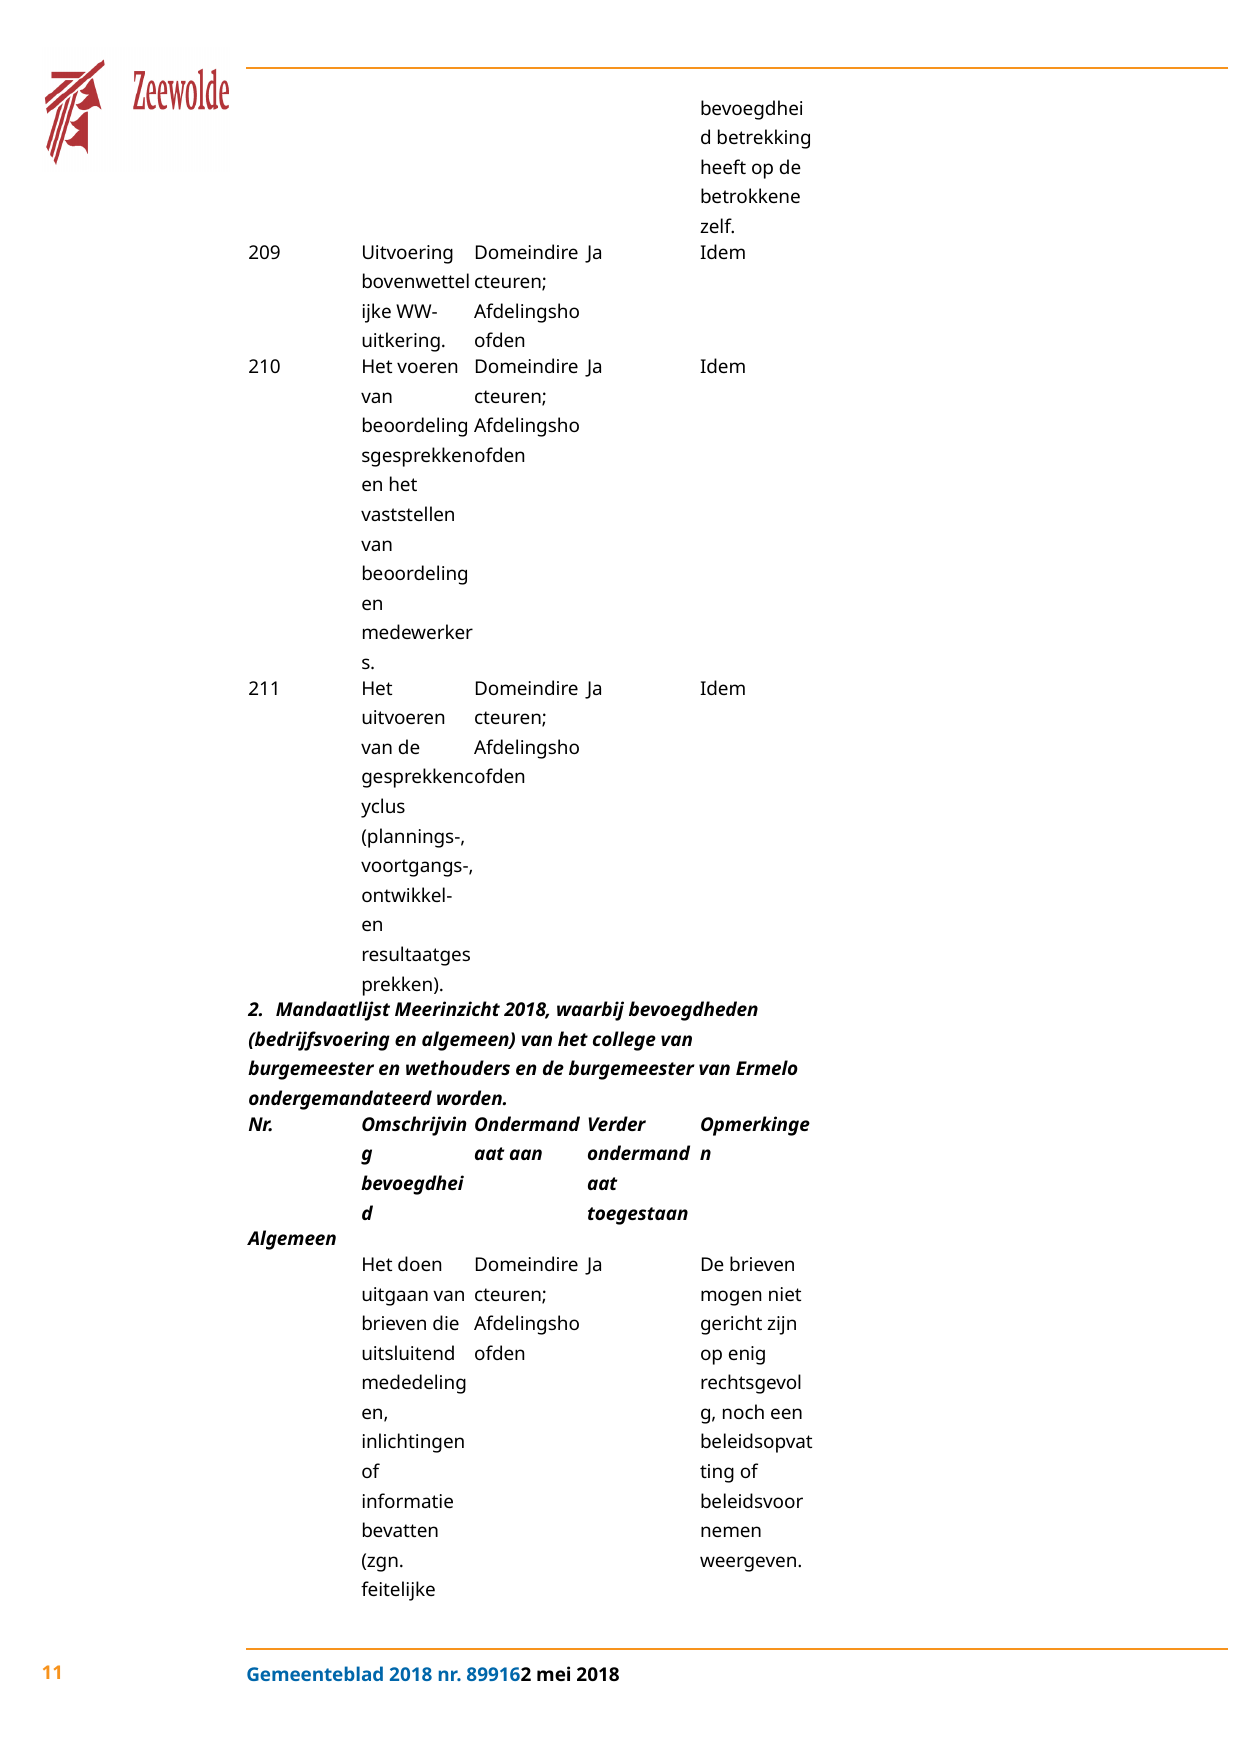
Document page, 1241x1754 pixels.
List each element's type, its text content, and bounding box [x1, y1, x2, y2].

table_cell De brieven mogen niet gericht zijn op enig rechtsgevolg, noch een beleidsopvatting of beleidsvoornemen weergeven. [700, 1251, 813, 1602]
table_cell bevoegdheid betrekking heeft op de betrokkene zelf. [700, 95, 813, 239]
table_cell Het uitvoeren van de gesprekkencyclus (plannings-, voortgangs-, ontwikkel- en resultaatgesprekken). [361, 675, 474, 996]
table_cell Idem [700, 239, 813, 353]
table_cell Domeindirecteuren; Afdelingshoofden [474, 675, 587, 996]
table_cell Uitvoering bovenwettelijke WW-uitkering. [361, 239, 474, 353]
table_cell Verder ondermandaat toegestaan [587, 1111, 700, 1225]
table_cell 211 [248, 675, 361, 996]
table_cell [587, 95, 700, 239]
table_cell Het doen uitgaan van brieven die uitsluitend mededelingen, inlichtingen of informatie bevatten (zgn. feitelijke [361, 1251, 474, 1602]
table_cell 210 [248, 353, 361, 675]
table_cell Domeindirecteuren; Afdelingshoofden [474, 353, 587, 675]
table_cell Ja [587, 1251, 700, 1602]
table_cell Omschrijving bevoegdheid [361, 1111, 474, 1225]
table_cell Domeindirecteuren; Afdelingshoofden [474, 1251, 587, 1602]
table_cell Idem [700, 675, 813, 996]
table_cell [248, 1251, 361, 1602]
table_cell Ondermandaat aan [474, 1111, 587, 1225]
table_cell Ja [587, 675, 700, 996]
table_cell Ja [587, 239, 700, 353]
table_cell Idem [700, 353, 813, 675]
picture [41, 47, 231, 172]
table_cell [248, 95, 361, 239]
table_cell Het voeren van beoordelingsgesprekken en het vaststellen van beoordelingen medewerkers. [361, 353, 474, 675]
table_cell 209 [248, 239, 361, 353]
table_cell [474, 95, 587, 239]
table_cell Domeindirecteuren; Afdelingshoofden [474, 239, 587, 353]
table_cell Ja [587, 353, 700, 675]
table_cell [361, 95, 474, 239]
table_cell Opmerkingen [700, 1111, 813, 1225]
table_cell Algemeen [248, 1225, 813, 1251]
table_cell Nr. [248, 1111, 361, 1225]
table_cell 2. Mandaatlijst Meerinzicht 2018, waarbij bevoegdheden (bedrijfsvoering en algemeen) van het college van burgemeester en wethouders en de burgemeester van Ermelo ondergemandateerd worden. [248, 996, 813, 1111]
